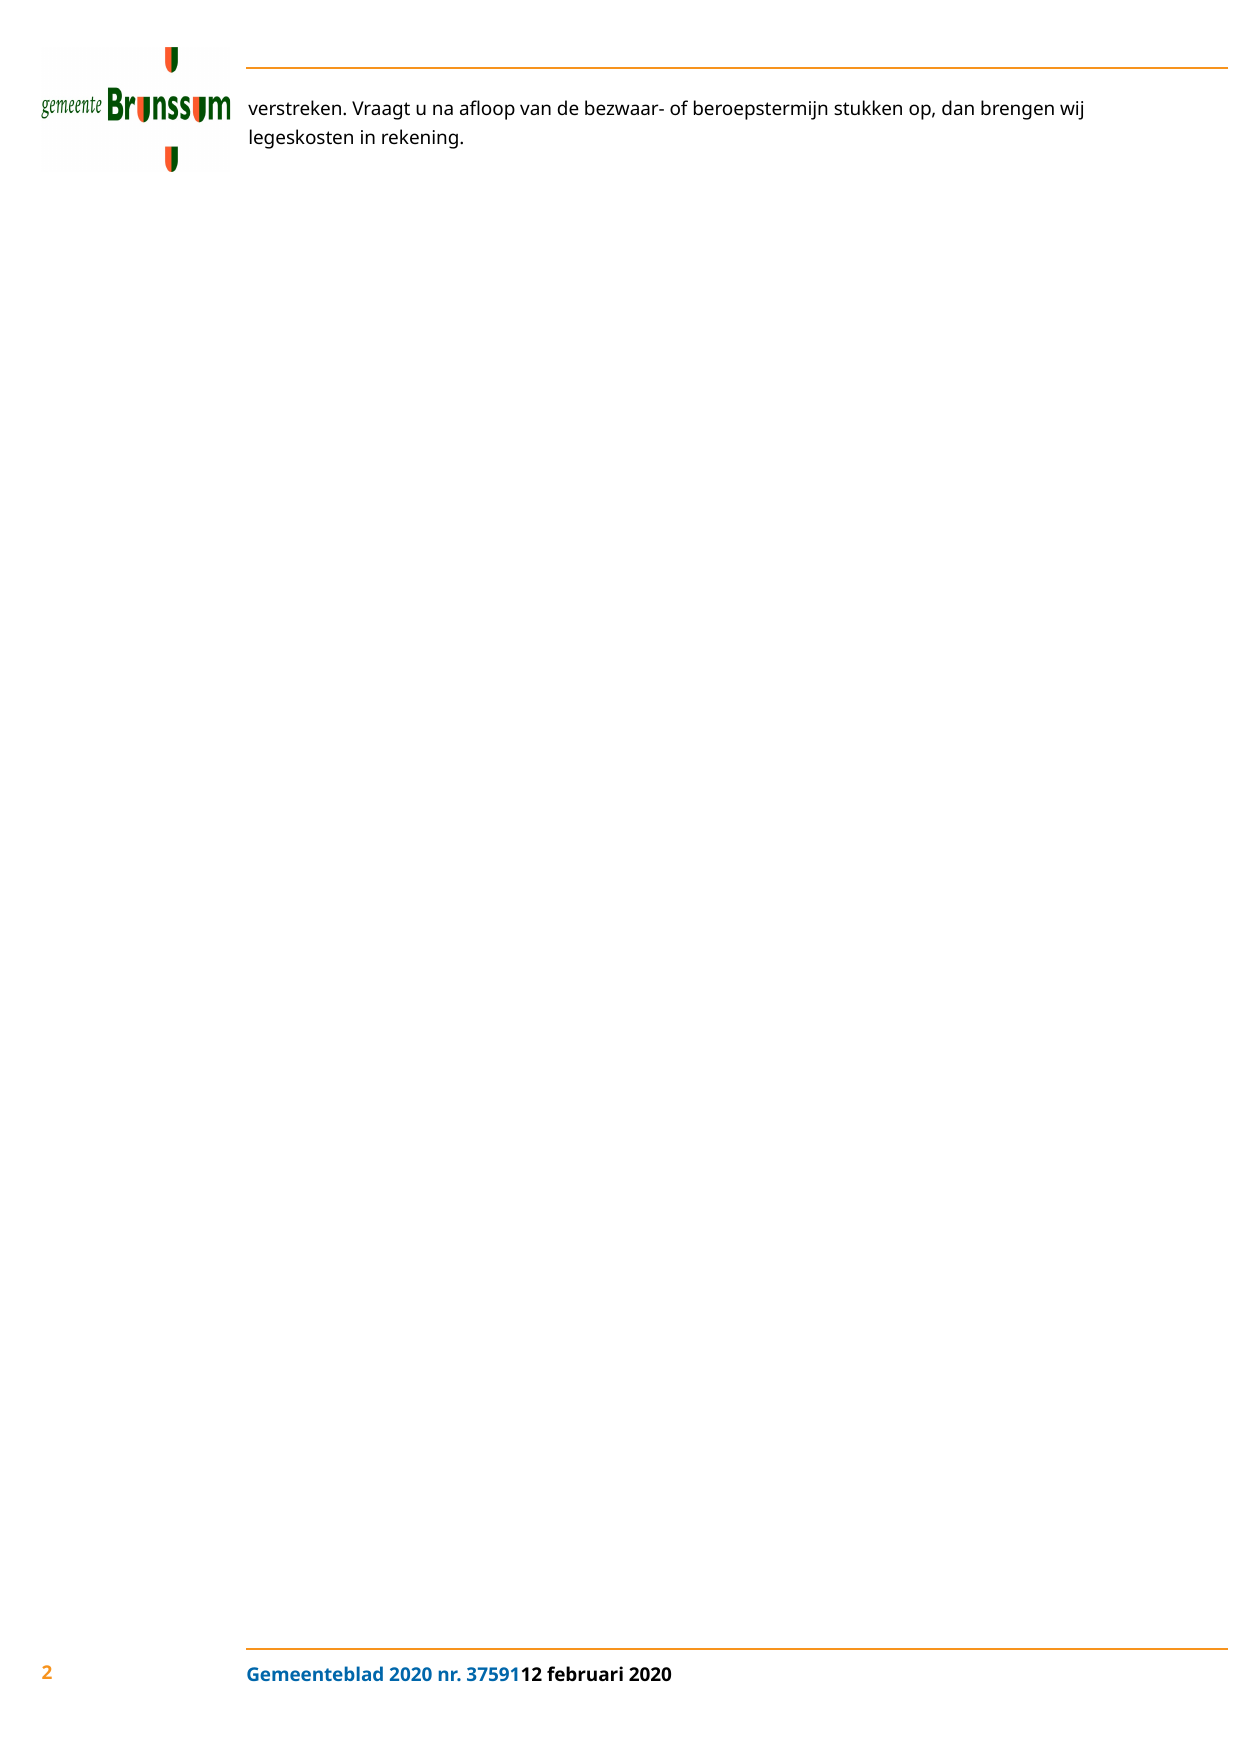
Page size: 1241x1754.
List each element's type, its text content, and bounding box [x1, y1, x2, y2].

text verstreken. Vraagt u na afloop van de bezwaar- of beroepstermijn stukken op, dan brengen wij legeskosten in rekening. [248, 95, 1152, 150]
picture [41, 47, 231, 172]
